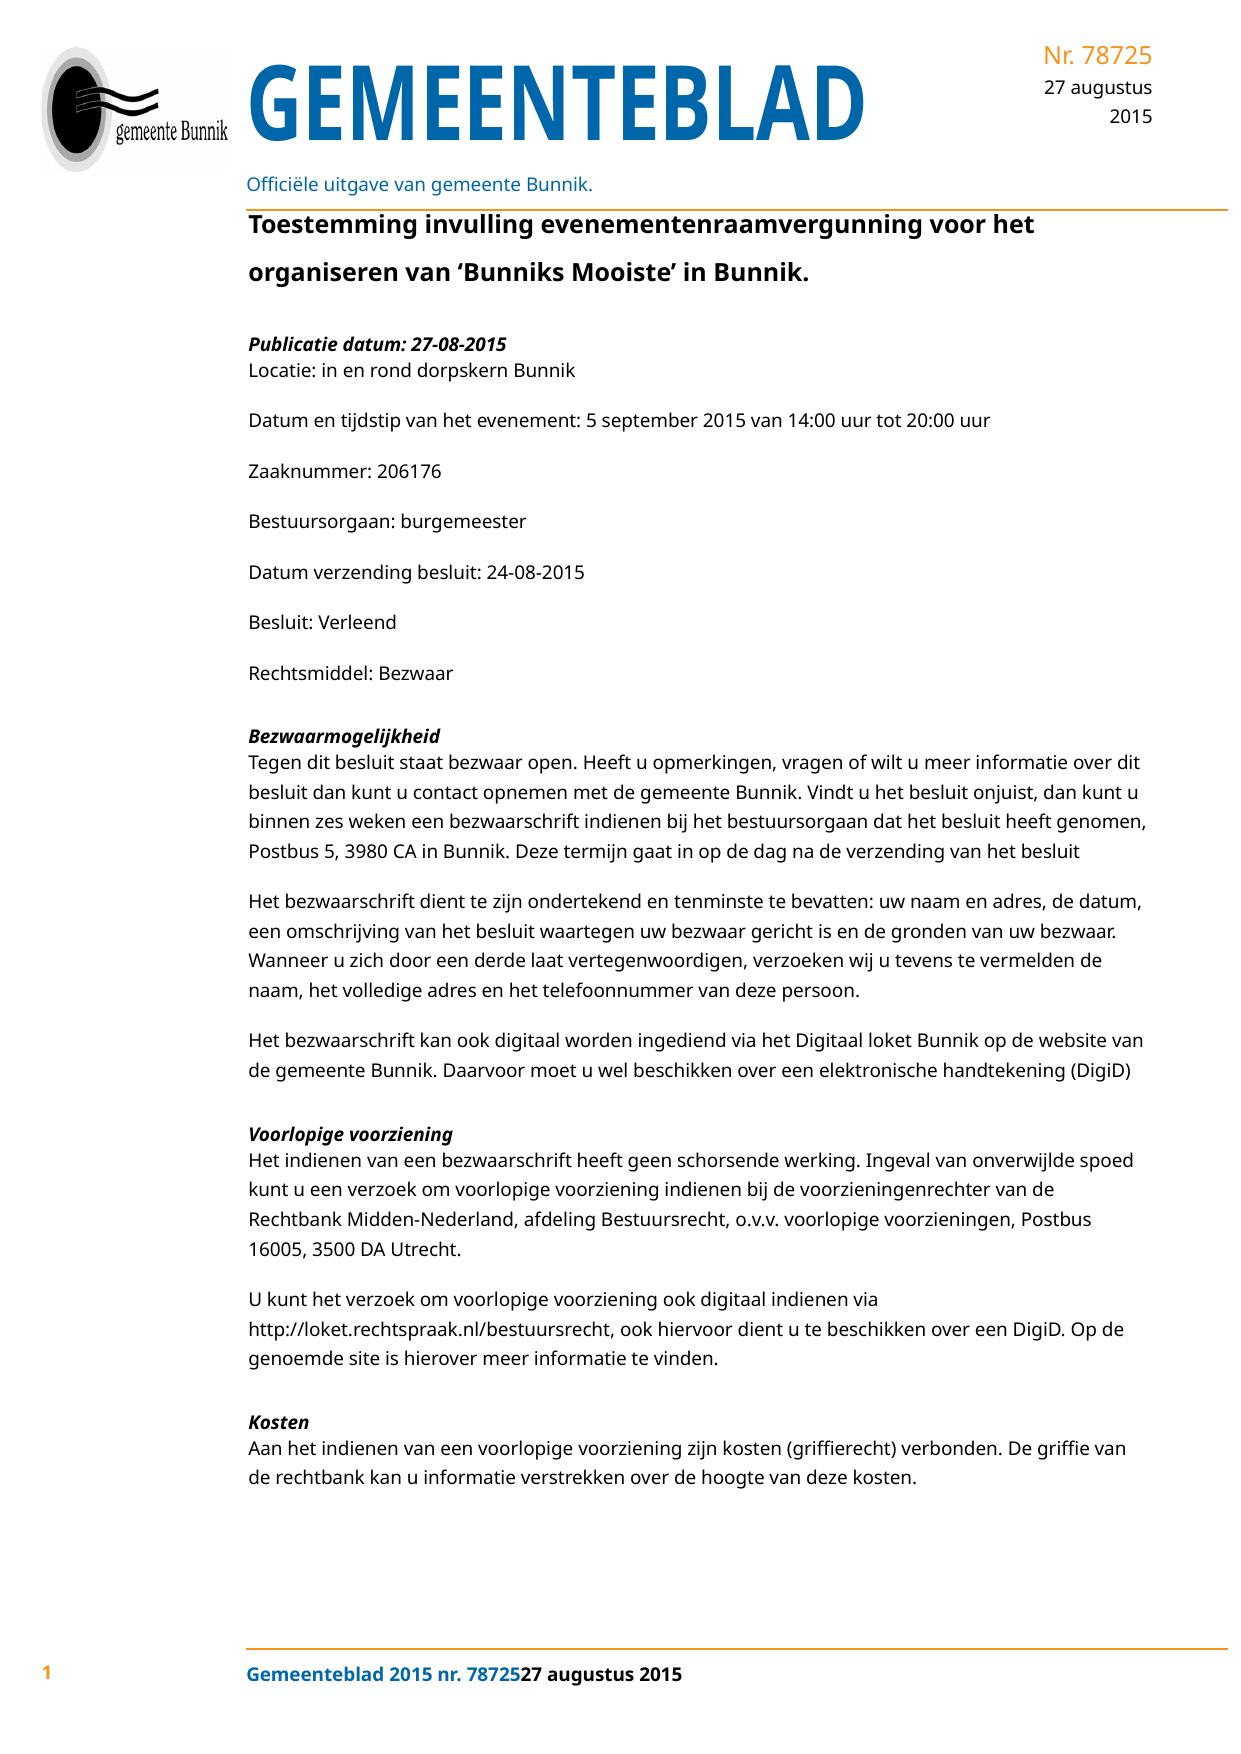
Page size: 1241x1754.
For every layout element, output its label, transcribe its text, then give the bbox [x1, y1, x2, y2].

text Bezwaarmogelijkheid [248, 724, 1152, 749]
text Zaaknummer: 206176 [248, 458, 1152, 484]
text Voorlopige voorziening [248, 1121, 1152, 1147]
text Besluit: Verleend [248, 609, 1152, 635]
text Het indienen van een bezwaarschrift heeft geen schorsende werking. Ingeval van onverwijlde spoed kunt u een verzoek om voorlopige voorziening indienen bij de voorzieningenrechter van de Rechtbank Midden-Nederland, afdeling Bestuursrecht, o.v.v. voorlopige voorzieningen, Postbus 16005, 3500 DA Utrecht. [248, 1147, 1152, 1261]
text Toestemming invulling evenementenraamvergunning voor het organiseren van ‘Bunniks Mooiste’ in Bunnik. [248, 211, 1152, 288]
text Datum verzending besluit: 24-08-2015 [248, 559, 1152, 584]
text Tegen dit besluit staat bezwaar open. Heeft u opmerkingen, vragen of wilt u meer informatie over dit besluit dan kunt u contact opnemen met de gemeente Bunnik. Vindt u het besluit onjuist, dan kunt u binnen zes weken een bezwaarschrift indienen bij het bestuursorgaan dat het besluit heeft genomen, Postbus 5, 3980 CA in Bunnik. Deze termijn gaat in op de dag na de verzending van het besluit [248, 749, 1152, 864]
text Publicatie datum: 27-08-2015 [248, 331, 1152, 357]
text U kunt het verzoek om voorlopige voorziening ook digitaal indienen via http://loket.rechtspraak.nl/bestuursrecht, ook hiervoor dient u te beschikken over een DigiD. Op de genoemde site is hierover meer informatie te vinden. [248, 1286, 1152, 1371]
text Aan het indienen van een voorlopige voorziening zijn kosten (griffierecht) verbonden. De griffie van de rechtbank kan u informatie verstrekken over de hoogte van deze kosten. [248, 1435, 1152, 1490]
text Rechtsmiddel: Bezwaar [248, 660, 1152, 685]
text Datum en tijdstip van het evenement: 5 september 2015 van 14:00 uur tot 20:00 uur [248, 408, 1152, 433]
text Locatie: in en rond dorpskern Bunnik [248, 357, 1152, 383]
text Het bezwaarschrift dient te zijn ondertekend en tenminste te bevatten: uw naam en adres, de datum, een omschrijving van het besluit waartegen uw bezwaar gericht is en de gronden van uw bezwaar. Wanneer u zich door een derde laat vertegenwoordigen, verzoeken wij u tevens te vermelden de naam, het volledige adres en het telefoonnummer van deze persoon. [248, 888, 1152, 1003]
text Bestuursorgaan: burgemeester [248, 508, 1152, 534]
text Kosten [248, 1409, 1152, 1435]
picture [41, 47, 231, 172]
text Het bezwaarschrift kan ook digitaal worden ingediend via het Digitaal loket Bunnik op de website van de gemeente Bunnik. Daarvoor moet u wel beschikken over een elektronische handtekening (DigiD) [248, 1028, 1152, 1083]
